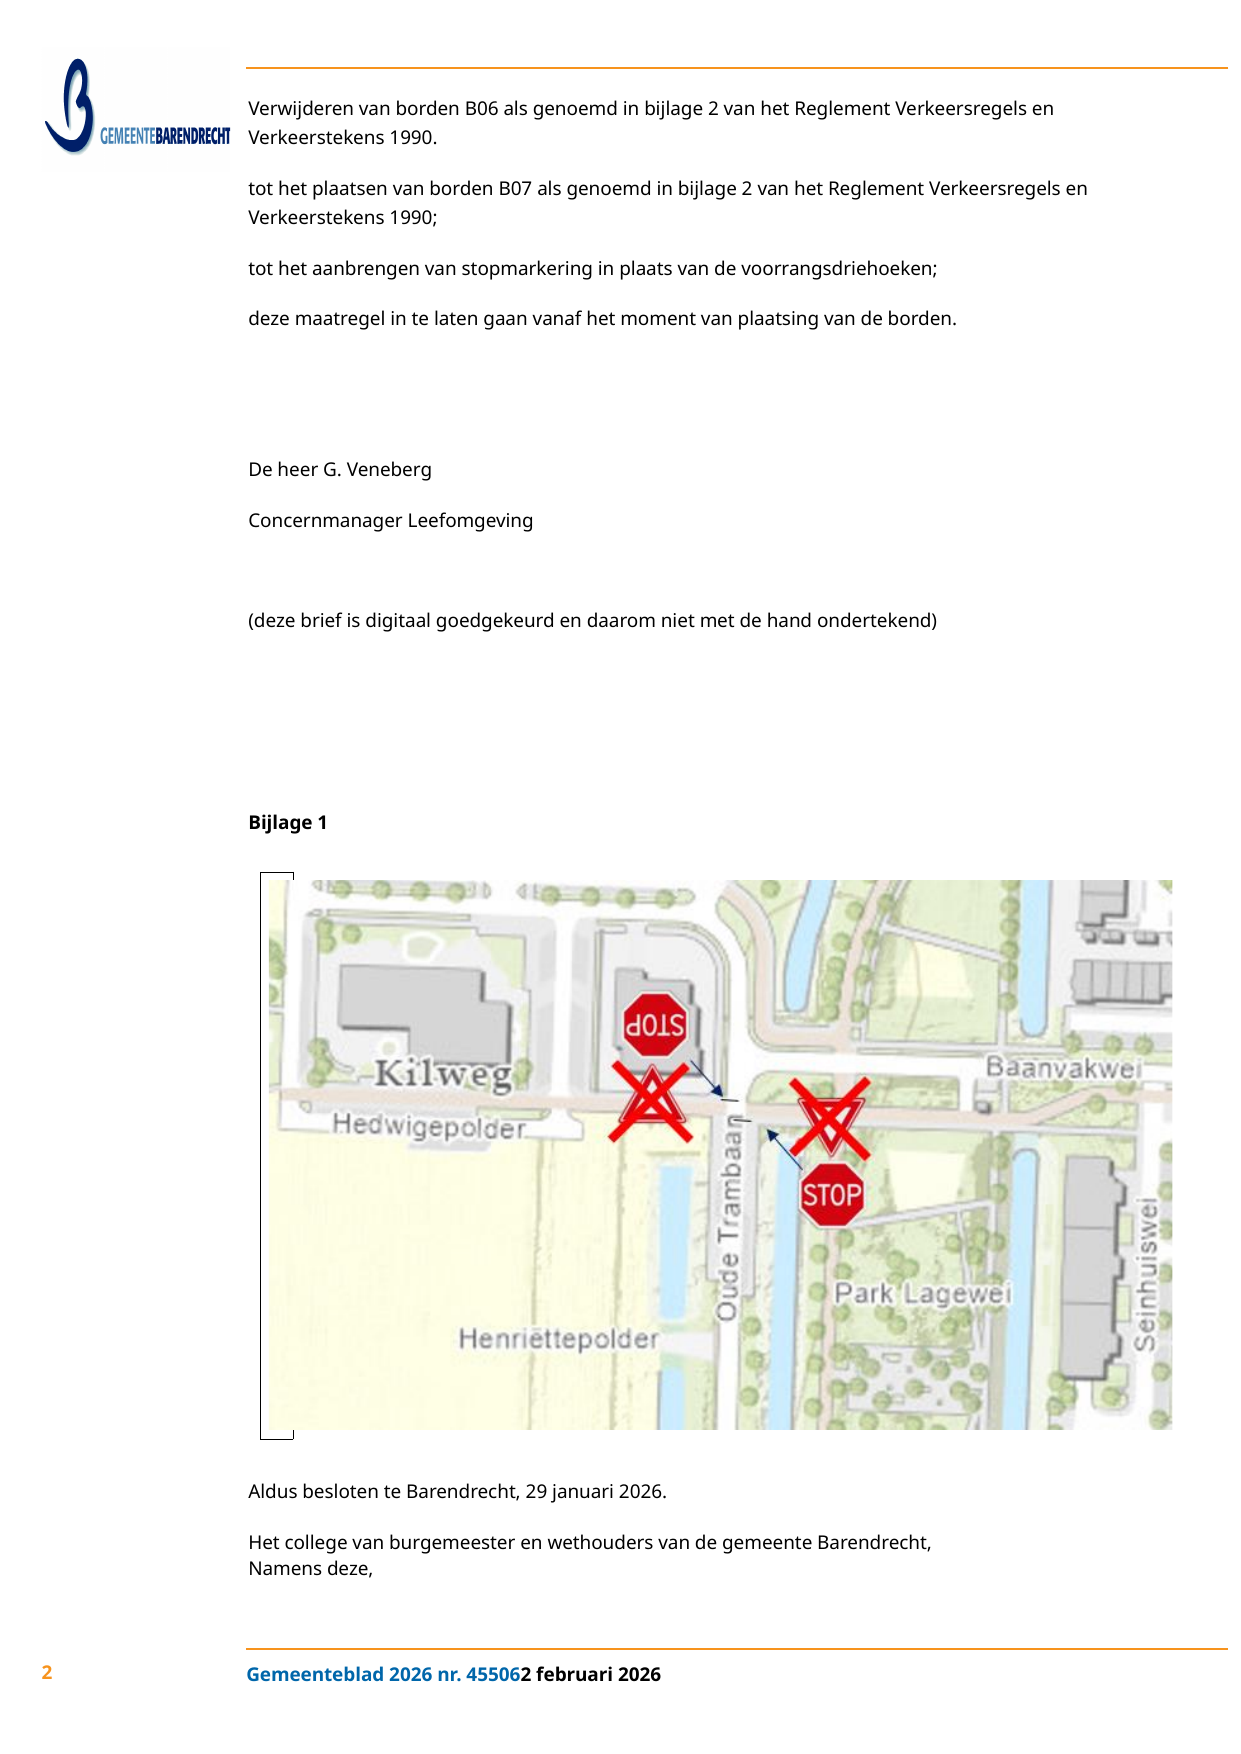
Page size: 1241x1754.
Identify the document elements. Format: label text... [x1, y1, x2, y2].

text Aldus besloten te Barendrecht, 29 januari 2026. [248, 1478, 1152, 1504]
text Het college van burgemeester en wethouders van de gemeente Barendrecht, [248, 1529, 1152, 1555]
text deze maatregel in te laten gaan vanaf het moment van plaatsing van de borden. [248, 305, 1152, 331]
text Namens deze, [248, 1555, 1152, 1581]
text Verwijderen van borden B06 als genoemd in bijlage 2 van het Reglement Verkeersregels en Verkeerstekens 1990. [248, 95, 1152, 150]
text tot het aanbrengen van stopmarkering in plaats van de voorrangsdriehoeken; [248, 255, 1152, 281]
text tot het plaatsen van borden B07 als genoemd in bijlage 2 van het Reglement Verkeersregels en Verkeerstekens 1990; [248, 175, 1152, 230]
picture [268, 880, 1173, 1430]
text Bijlage 1 [248, 809, 1152, 835]
text De heer G. Veneberg [248, 456, 1152, 482]
text (deze brief is digitaal goedgekeurd en daarom niet met de hand ondertekend) [248, 608, 1152, 633]
text Concernmanager Leefomgeving [248, 507, 1152, 533]
picture [41, 47, 231, 172]
